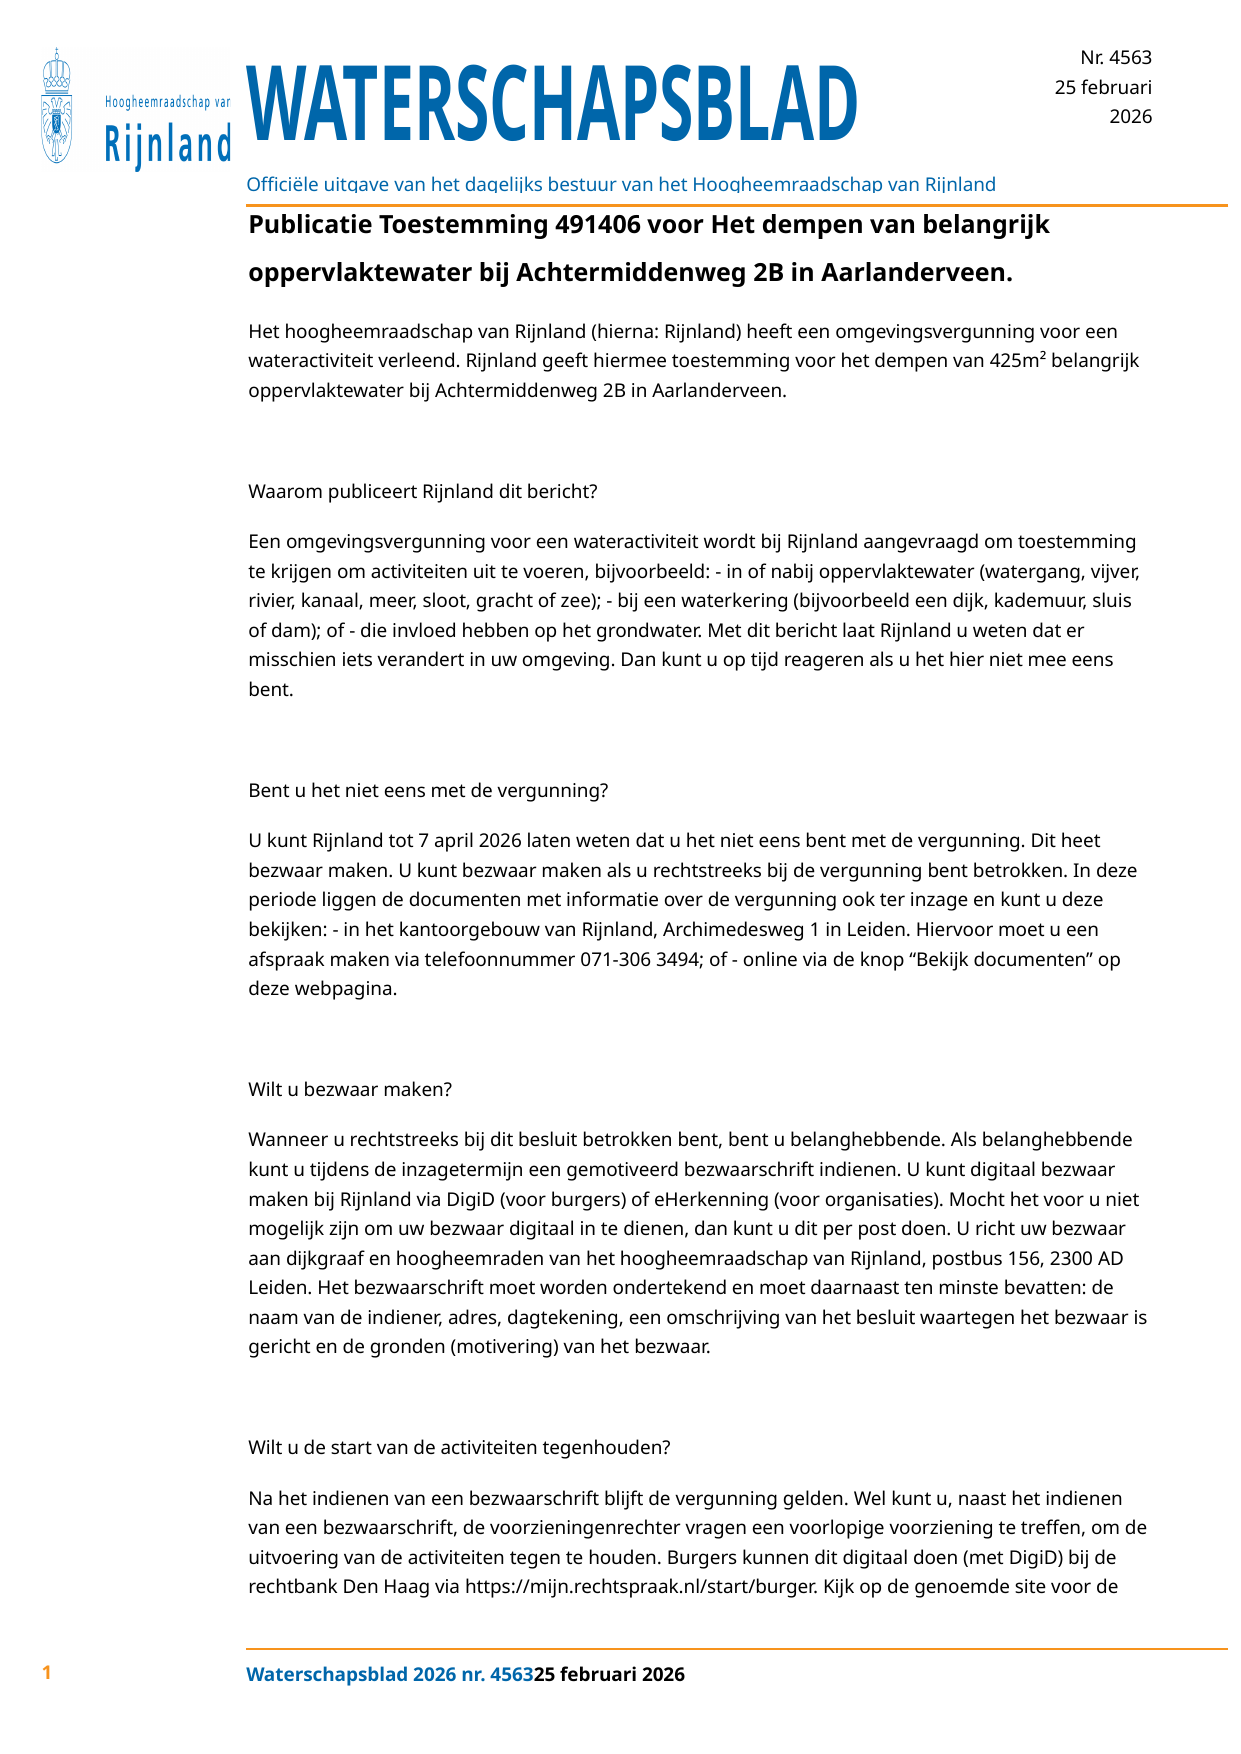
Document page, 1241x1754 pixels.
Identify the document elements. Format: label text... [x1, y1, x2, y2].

text Het hoogheemraadschap van Rijnland (hierna: Rijnland) heeft een omgevingsvergunning voor een wateractiviteit verleend. Rijnland geeft hiermee toestemming voor het dempen van 425m² belangrijk oppervlaktewater bij Achtermiddenweg 2B in Aarlanderveen. [248, 318, 1152, 403]
text Wilt u de start van de activiteiten tegenhouden? [248, 1434, 1152, 1460]
text Waarom publiceert Rijnland dit bericht? [248, 478, 1152, 504]
text Bent u het niet eens met de vergunning? [248, 777, 1152, 803]
text Wanneer u rechtstreeks bij dit besluit betrokken bent, bent u belanghebbende. Als belanghebbende kunt u tijdens de inzagetermijn een gemotiveerd bezwaarschrift indienen. U kunt digitaal bezwaar maken bij Rijnland via DigiD (voor burgers) of eHerkenning (voor organisaties). Mocht het voor u niet mogelijk zijn om uw bezwaar digitaal in te dienen, dan kunt u dit per post doen. U richt uw bezwaar aan dijkgraaf en hoogheemraden van het hoogheemraadschap van Rijnland, postbus 156, 2300 AD Leiden. Het bezwaarschrift moet worden ondertekend en moet daarnaast ten minste bevatten: de naam van de indiener, adres, dagtekening, een omschrijving van het besluit waartegen het bezwaar is gericht en de gronden (motivering) van het bezwaar. [248, 1127, 1152, 1359]
picture [41, 47, 231, 172]
text Na het indienen van een bezwaarschrift blijft de vergunning gelden. Wel kunt u, naast het indienen van een bezwaarschrift, de voorzieningenrechter vragen een voorlopige voorziening te treffen, om de uitvoering van de activiteiten tegen te houden. Burgers kunnen dit digitaal doen (met DigiD) bij de rechtbank Den Haag via https://mijn.rechtspraak.nl/start/burger. Kijk op de genoemde site voor de [248, 1485, 1152, 1599]
text Een omgevingsvergunning voor een wateractiviteit wordt bij Rijnland aangevraagd om toestemming te krijgen om activiteiten uit te voeren, bijvoorbeeld: - in of nabij oppervlaktewater (watergang, vijver, rivier, kanaal, meer, sloot, gracht of zee); - bij een waterkering (bijvoorbeeld een dijk, kademuur, sluis of dam); of - die invloed hebben op het grondwater. Met dit bericht laat Rijnland u weten dat er misschien iets verandert in uw omgeving. Dan kunt u op tijd reageren als u het hier niet mee eens bent. [248, 528, 1152, 702]
text Wilt u bezwaar maken? [248, 1076, 1152, 1102]
text Publicatie Toestemming 491406 voor Het dempen van belangrijk oppervlaktewater bij Achtermiddenweg 2B in Aarlanderveen. [248, 207, 1152, 288]
text U kunt Rijnland tot 7 april 2026 laten weten dat u het niet eens bent met de vergunning. Dit heet bezwaar maken. U kunt bezwaar maken als u rechtstreeks bij de vergunning bent betrokken. In deze periode liggen de documenten met informatie over de vergunning ook ter inzage en kunt u deze bekijken: - in het kantoorgebouw van Rijnland, Archimedesweg 1 in Leiden. Hiervoor moet u een afspraak maken via telefoonnummer 071-306 3494; of - online via de knop “Bekijk documenten” op deze webpagina. [248, 827, 1152, 1001]
